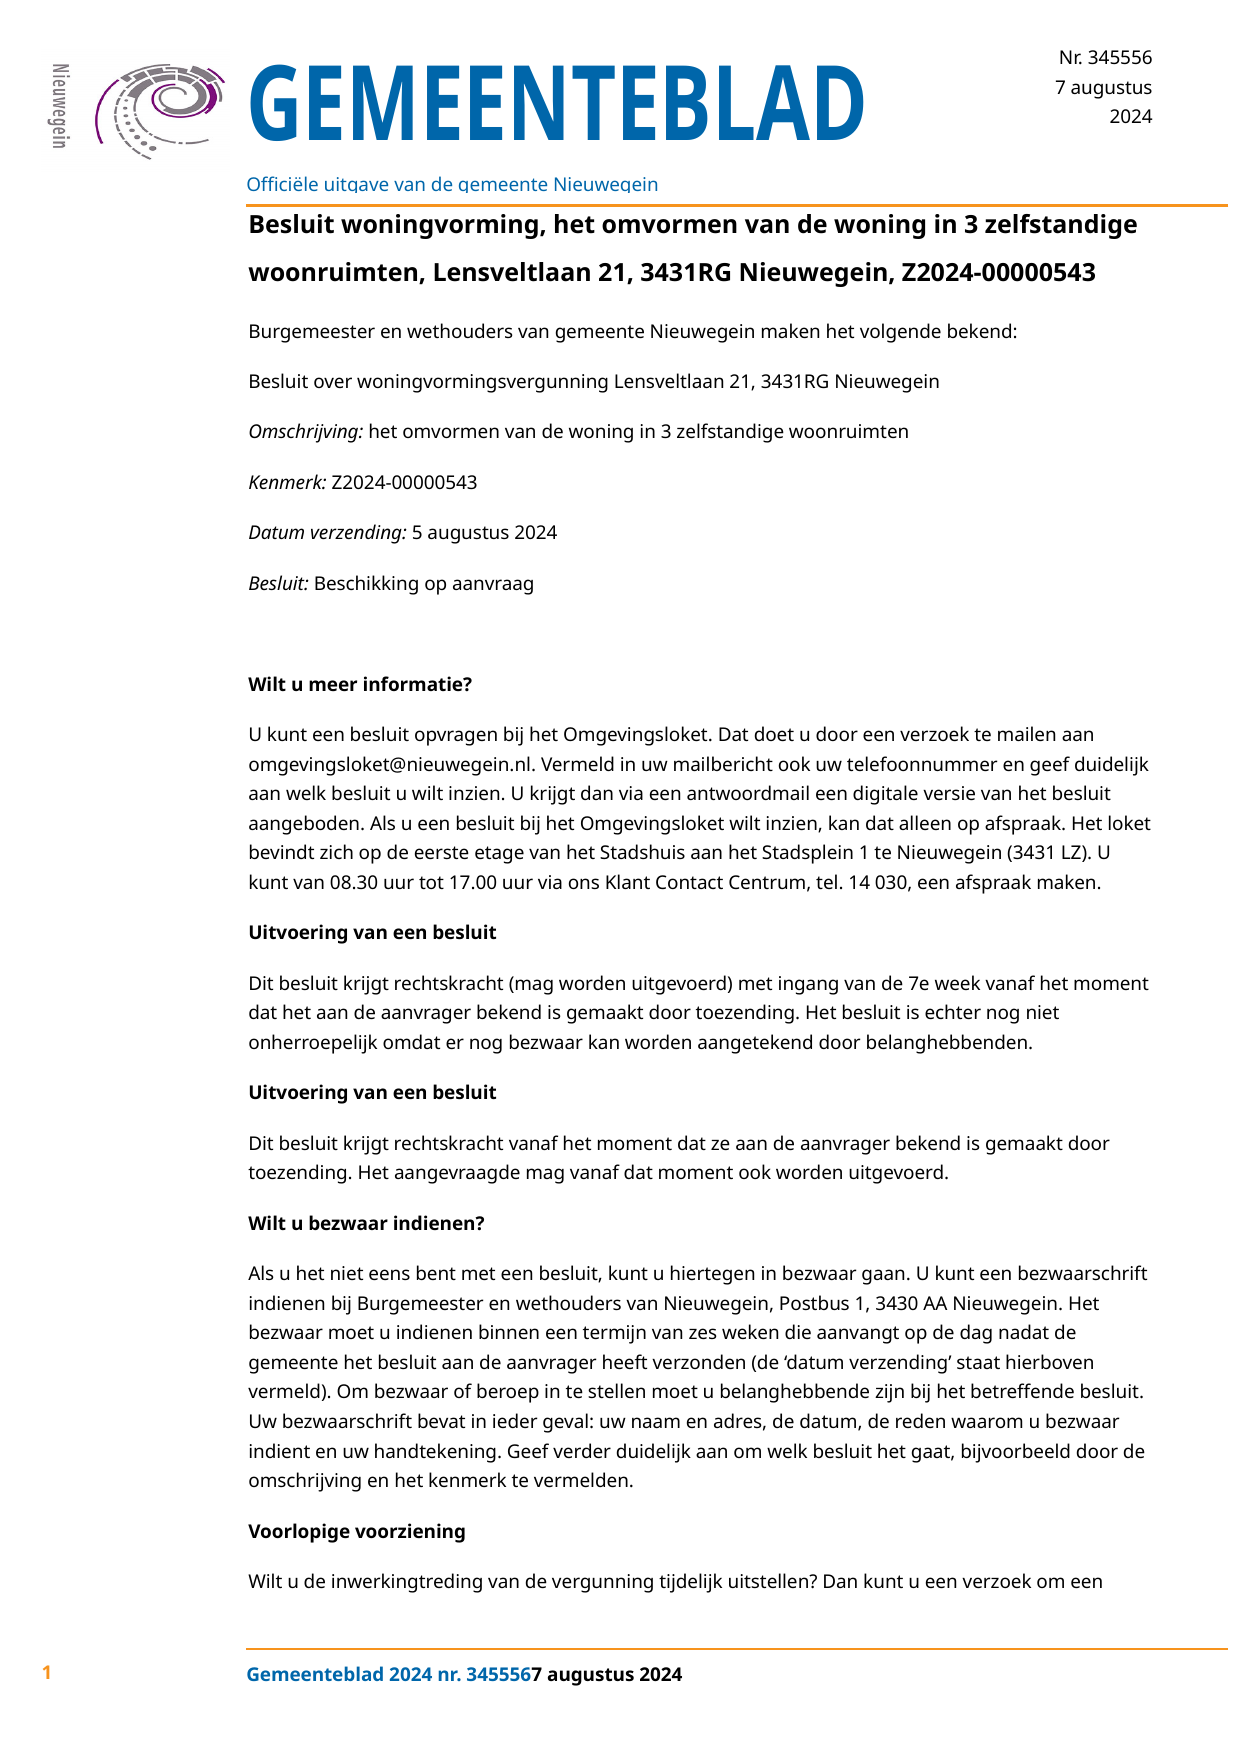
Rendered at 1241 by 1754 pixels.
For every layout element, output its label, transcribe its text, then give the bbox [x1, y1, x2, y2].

text Wilt u meer informatie? [248, 671, 1152, 697]
text Besluit: Beschikking op aanvraag [248, 570, 1152, 596]
text Uitvoering van een besluit [248, 1079, 1152, 1105]
text Als u het niet eens bent met een besluit, kunt u hiertegen in bezwaar gaan. U kunt een bezwaarschrift indienen bij Burgemeester en wethouders van Nieuwegein, Postbus 1, 3430 AA Nieuwegein. Het bezwaar moet u indienen binnen een termijn van zes weken die aanvangt op de dag nadat de gemeente het besluit aan de aanvrager heeft verzonden (de ‘datum verzending’ staat hierboven vermeld). Om bezwaar of beroep in te stellen moet u belanghebbende zijn bij het betreffende besluit. Uw bezwaarschrift bevat in ieder geval: uw naam en adres, de datum, de reden waarom u bezwaar indient en uw handtekening. Geef verder duidelijk aan om welk besluit het gaat, bijvoorbeeld door de omschrijving en het kenmerk te vermelden. [248, 1260, 1152, 1493]
picture [41, 47, 231, 172]
text Burgemeester en wethouders van gemeente Nieuwegein maken het volgende bekend: [248, 318, 1152, 344]
text Datum verzending: 5 augustus 2024 [248, 519, 1152, 545]
text Kenmerk: Z2024-00000543 [248, 469, 1152, 495]
text U kunt een besluit opvragen bij het Omgevingsloket. Dat doet u door een verzoek te mailen aan omgevingsloket@nieuwegein.nl. Vermeld in uw mailbericht ook uw telefoonnummer en geef duidelijk aan welk besluit u wilt inzien. U krijgt dan via een antwoordmail een digitale versie van het besluit aangeboden. Als u een besluit bij het Omgevingsloket wilt inzien, kan dat alleen op afspraak. Het loket bevindt zich op de eerste etage van het Stadshuis aan het Stadsplein 1 te Nieuwegein (3431 LZ). U kunt van 08.30 uur tot 17.00 uur via ons Klant Contact Centrum, tel. 14 030, een afspraak maken. [248, 721, 1152, 895]
text Besluit over woningvormingsvergunning Lensveltlaan 21, 3431RG Nieuwegein [248, 368, 1152, 394]
text Dit besluit krijgt rechtskracht (mag worden uitgevoerd) met ingang van de 7e week vanaf het moment dat het aan de aanvrager bekend is gemaakt door toezending. Het besluit is echter nog niet onherroepelijk omdat er nog bezwaar kan worden aangetekend door belanghebbenden. [248, 970, 1152, 1055]
text Dit besluit krijgt rechtskracht vanaf het moment dat ze aan de aanvrager bekend is gemaakt door toezending. Het aangevraagde mag vanaf dat moment ook worden uitgevoerd. [248, 1130, 1152, 1185]
text Uitvoering van een besluit [248, 919, 1152, 945]
text Voorlopige voorziening [248, 1518, 1152, 1544]
text Omschrijving: het omvormen van de woning in 3 zelfstandige woonruimten [248, 419, 1152, 444]
text Wilt u de inwerkingtreding van de vergunning tijdelijk uitstellen? Dan kunt u een verzoek om een [248, 1568, 1152, 1594]
text Wilt u bezwaar indienen? [248, 1210, 1152, 1236]
text Besluit woningvorming, het omvormen van de woning in 3 zelfstandige woonruimten, Lensveltlaan 21, 3431RG Nieuwegein, Z2024-00000543 [248, 207, 1152, 288]
